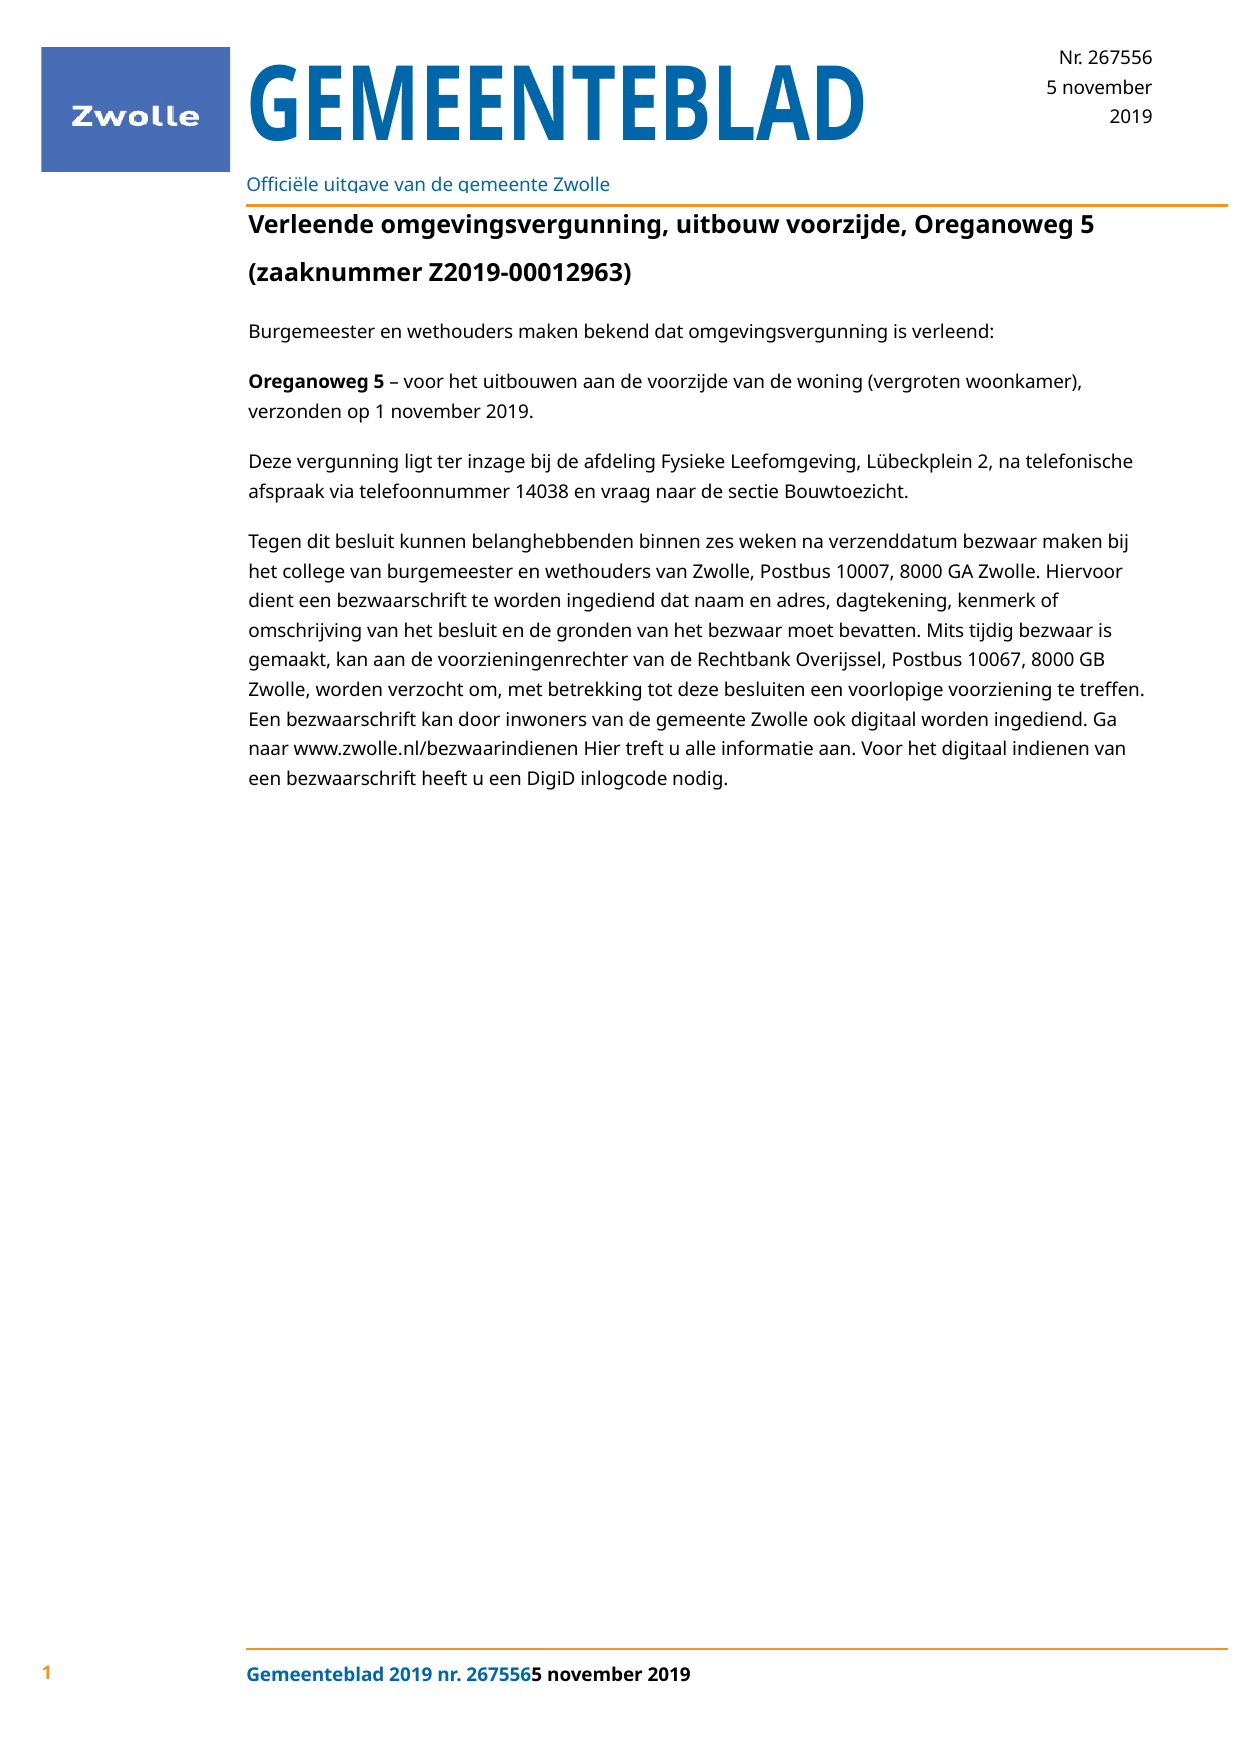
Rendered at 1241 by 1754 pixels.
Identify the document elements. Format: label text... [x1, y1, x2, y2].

text Burgemeester en wethouders maken bekend dat omgevingsvergunning is verleend: [248, 318, 1152, 344]
text Deze vergunning ligt ter inzage bij de afdeling Fysieke Leefomgeving, Lübeckplein 2, na telefonische afspraak via telefoonnummer 14038 en vraag naar de sectie Bouwtoezicht. [248, 448, 1152, 504]
text Verleende omgevingsvergunning, uitbouw voorzijde, Oreganoweg 5 (zaaknummer Z2019-00012963) [248, 207, 1152, 288]
picture [41, 47, 231, 172]
text Oreganoweg 5 – voor het uitbouwen aan de voorzijde van de woning (vergroten woonkamer), verzonden op 1 november 2019. [248, 368, 1152, 424]
text Tegen dit besluit kunnen belanghebbenden binnen zes weken na verzenddatum bezwaar maken bij het college van burgemeester en wethouders van Zwolle, Postbus 10007, 8000 GA Zwolle. Hiervoor dient een bezwaarschrift te worden ingediend dat naam en adres, dagtekening, kenmerk of omschrijving van het besluit en de gronden van het bezwaar moet bevatten. Mits tijdig bezwaar is gemaakt, kan aan de voorzieningenrechter van de Rechtbank Overijssel, Postbus 10067, 8000 GB Zwolle, worden verzocht om, met betrekking tot deze besluiten een voorlopige voorziening te treffen. Een bezwaarschrift kan door inwoners van de gemeente Zwolle ook digitaal worden ingediend. Ga naar www.zwolle.nl/bezwaarindienen Hier treft u alle informatie aan. Voor het digitaal indienen van een bezwaarschrift heeft u een DigiD inlogcode nodig. [248, 528, 1152, 791]
